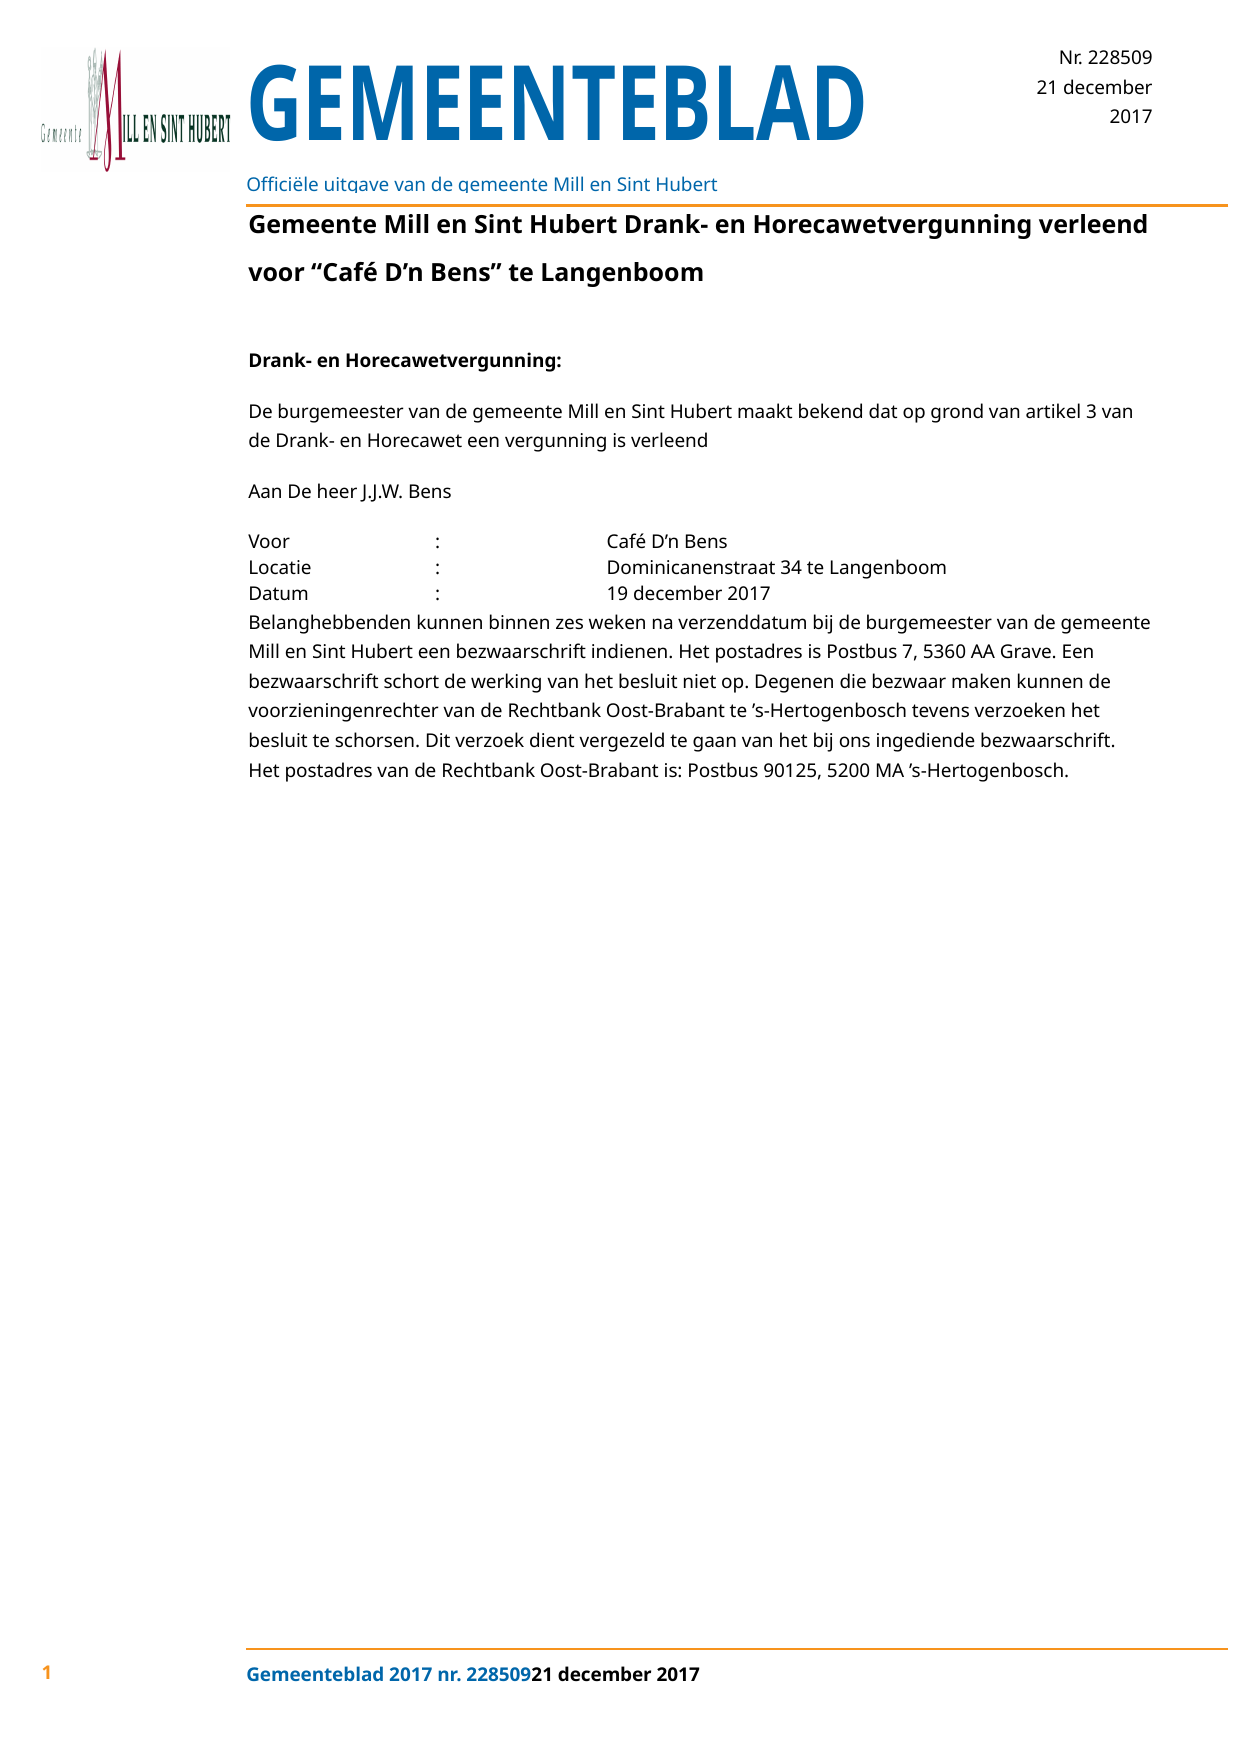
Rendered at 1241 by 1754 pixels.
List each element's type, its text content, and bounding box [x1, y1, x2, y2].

table_cell Dominicanenstraat 34 te Langenboom [606, 554, 1152, 580]
text Drank- en Horecawetvergunning: [248, 347, 1152, 373]
text De burgemeester van de gemeente Mill en Sint Hubert maakt bekend dat op grond van artikel 3 van de Drank- en Horecawet een vergunning is verleend [248, 398, 1152, 453]
table_cell : [435, 554, 606, 580]
text Belanghebbenden kunnen binnen zes weken na verzenddatum bij de burgemeester van de gemeente Mill en Sint Hubert een bezwaarschrift indienen. Het postadres is Postbus 7, 5360 AA Grave. Een bezwaarschrift schort de werking van het besluit niet op. Degenen die bezwaar maken kunnen de voorzieningenrechter van de Rechtbank Oost-Brabant te ’s-Hertogenbosch tevens verzoeken het besluit te schorsen. Dit verzoek dient vergezeld te gaan van het bij ons ingediende bezwaarschrift. Het postadres van de Rechtbank Oost-Brabant is: Postbus 90125, 5200 MA ’s-Hertogenbosch. [248, 609, 1152, 782]
picture [41, 47, 231, 172]
table_cell 19 december 2017 [606, 580, 1152, 606]
table_cell Locatie [248, 554, 435, 580]
table_cell Datum [248, 580, 435, 606]
text Gemeente Mill en Sint Hubert Drank- en Horecawetvergunning verleend voor “Café D’n Bens” te Langenboom [248, 207, 1152, 288]
table_cell : [435, 580, 606, 606]
table_header : [435, 529, 606, 554]
table_header Voor [248, 529, 435, 554]
table_header Café D’n Bens [606, 529, 1152, 554]
text Aan De heer J.J.W. Bens [248, 478, 1152, 504]
